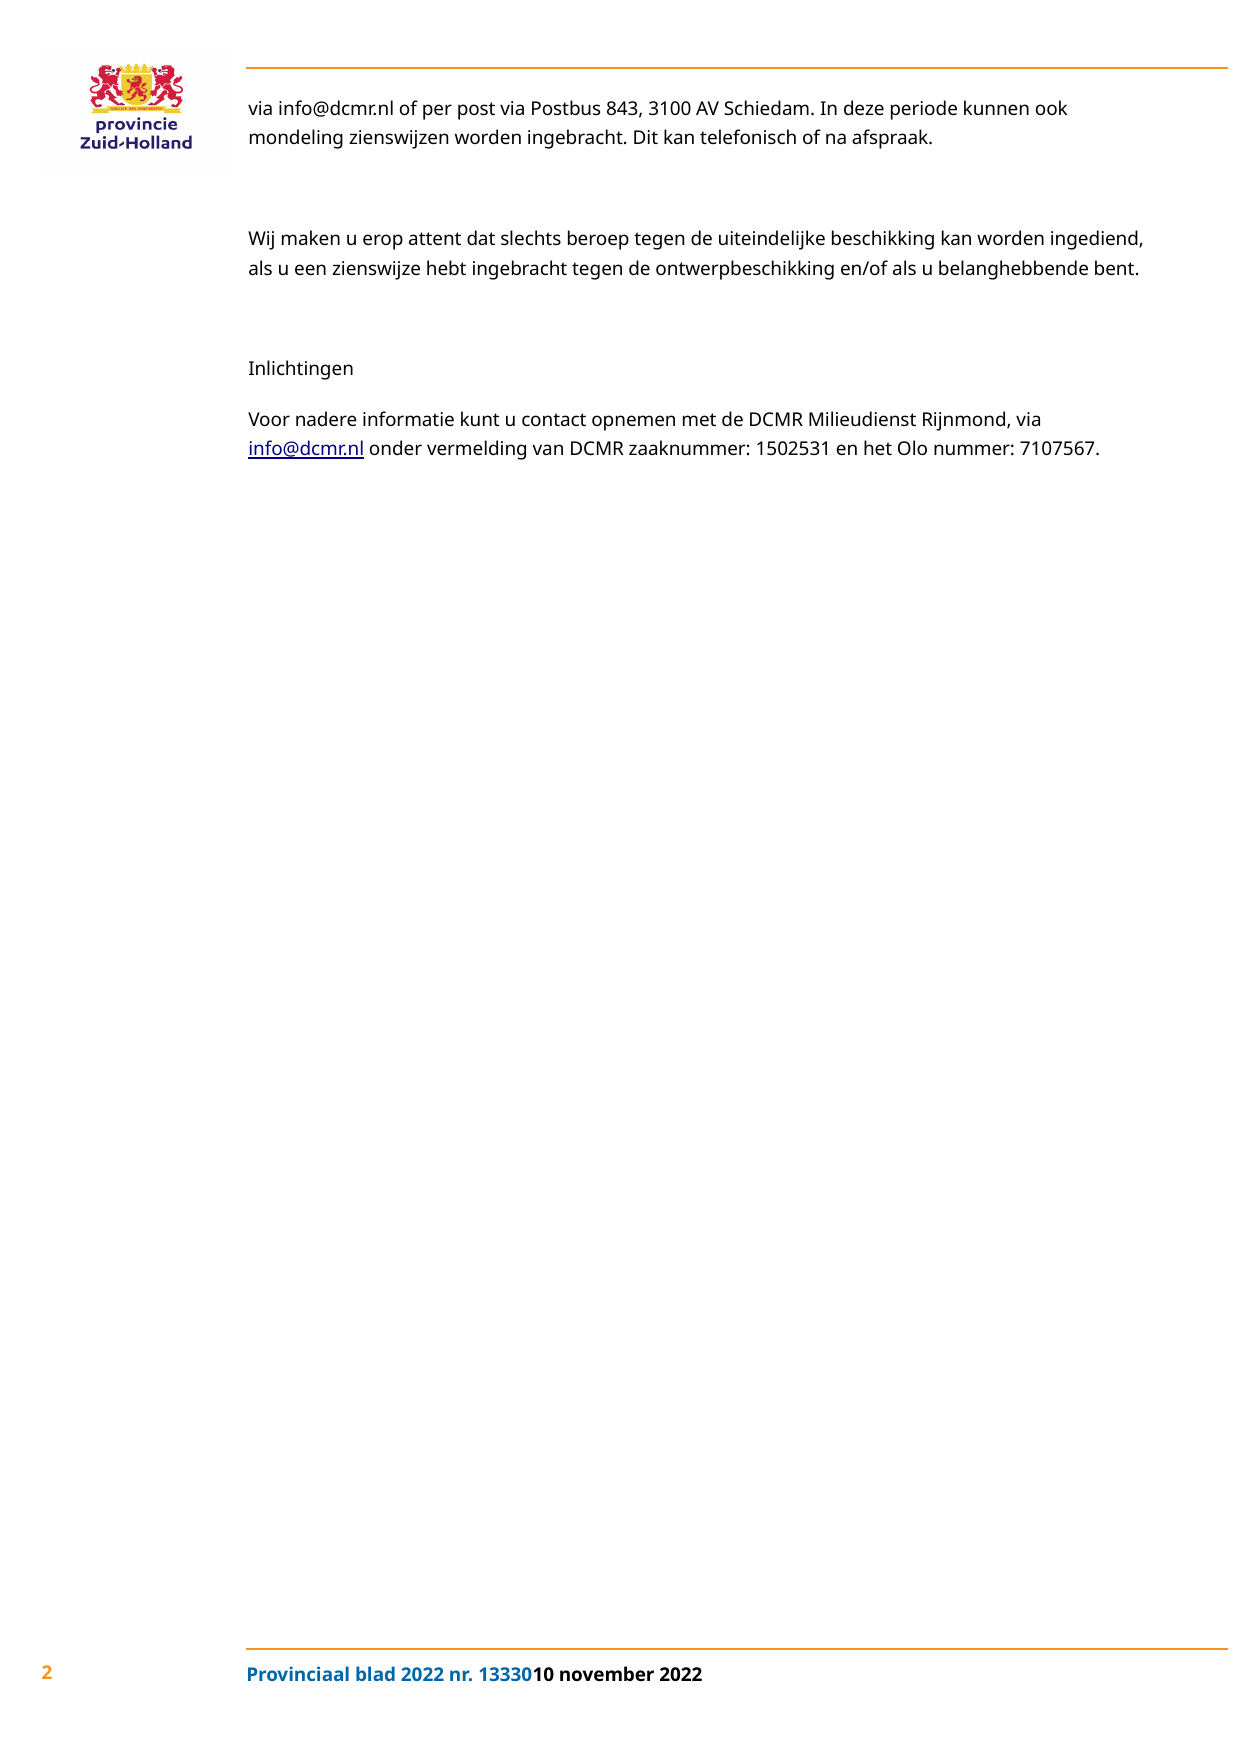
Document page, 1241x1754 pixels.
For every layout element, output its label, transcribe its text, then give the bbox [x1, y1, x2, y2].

text Inlichtingen [248, 356, 1152, 381]
picture [41, 47, 231, 172]
text Wij maken u erop attent dat slechts beroep tegen de uiteindelijke beschikking kan worden ingediend, als u een zienswijze hebt ingebracht tegen de ontwerpbeschikking en/of als u belanghebbende bent. [248, 225, 1152, 281]
text Voor nadere informatie kunt u contact opnemen met de DCMR Milieudienst Rijnmond, via info@dcmr.nl onder vermelding van DCMR zaaknummer: 1502531 en het Olo nummer: 7107567. [248, 406, 1152, 461]
text via info@dcmr.nl of per post via Postbus 843, 3100 AV Schiedam. In deze periode kunnen ook mondeling zienswijzen worden ingebracht. Dit kan telefonisch of na afspraak. [248, 95, 1152, 150]
